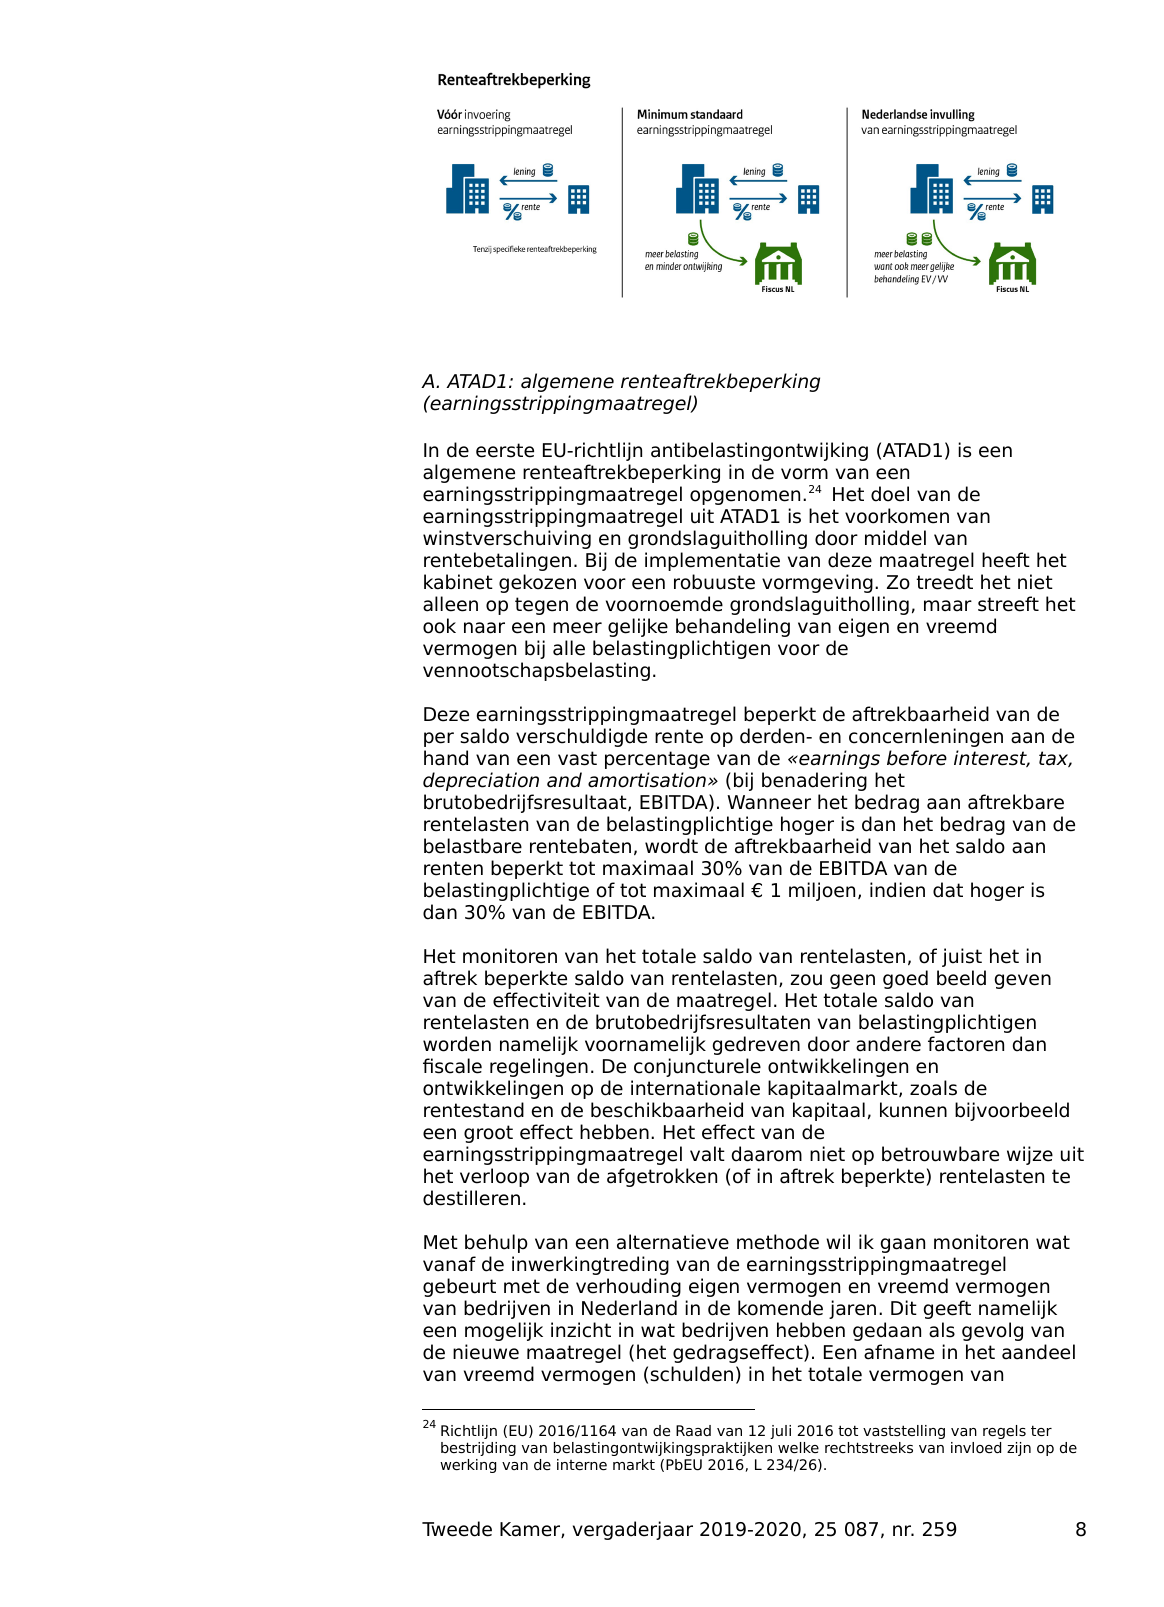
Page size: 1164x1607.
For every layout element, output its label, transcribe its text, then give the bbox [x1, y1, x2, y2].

subtitle A. ATAD1: algemene renteaftrekbeperking (earningsstrippingmaatregel) [422, 371, 1087, 415]
text Richtlijn (EU) 2016/1164 van de Raad van 12 juli 2016 tot vaststelling van regels ter bestrijding van belastingontwijkingspraktijken welke rechtstreeks van invloed zijn op de werking van de interne markt (PbEU 2016, L 234/26). [422, 1418, 1087, 1474]
text Het monitoren van het totale saldo van rentelasten, of juist het in aftrek beperkte saldo van rentelasten, zou geen goed beeld geven van de effectiviteit van de maatregel. Het totale saldo van rentelasten en de brutobedrijfsresultaten van belastingplichtigen worden namelijk voornamelijk gedreven door andere factoren dan fiscale regelingen. De conjuncturele ontwikkelingen en ontwikkelingen op de internationale kapitaalmarkt, zoals de rentestand en de beschikbaarheid van kapitaal, kunnen bijvoorbeeld een groot effect hebben. Het effect van de earningsstrippingmaatregel valt daarom niet op betrouwbare wijze uit het verloop van de afgetrokken (of in aftrek beperkte) rentelasten te destilleren. [422, 946, 1087, 1209]
text Met behulp van een alternatieve methode wil ik gaan monitoren wat vanaf de inwerkingtreding van de earningsstrippingmaatregel gebeurt met de verhouding eigen vermogen en vreemd vermogen van bedrijven in Nederland in de komende jaren. Dit geeft namelijk een mogelijk inzicht in wat bedrijven hebben gedaan als gevolg van de nieuwe maatregel (het gedragseffect). Een afname in het aandeel van vreemd vermogen (schulden) in het totale vermogen van [422, 1232, 1087, 1386]
text In de eerste EU-richtlijn antibelastingontwijking (ATAD1) is een algemene renteaftrekbeperking in de vorm van een earningsstrippingmaatregel opgenomen. Het doel van de earningsstrippingmaatregel uit ATAD1 is het voorkomen van winstverschuiving en grondslaguitholling door middel van rentebetalingen. Bij de implementatie van deze maatregel heeft het kabinet gekozen voor een robuuste vormgeving. Zo treedt het niet alleen op tegen de voornoemde grondslaguitholling, maar streeft het ook naar een meer gelijke behandeling van eigen en vreemd vermogen bij alle belastingplichtigen voor de vennootschapsbelasting. [422, 440, 1087, 682]
picture [422, 59, 1072, 319]
text Deze earningsstrippingmaatregel beperkt de aftrekbaarheid van de per saldo verschuldigde rente op derden- en concernleningen aan de hand van een vast percentage van de «earnings before interest, tax, depreciation and amortisation» (bij benadering het brutobedrijfsresultaat, EBITDA). Wanneer het bedrag aan aftrekbare rentelasten van de belastingplichtige hoger is dan het bedrag van de belastbare rentebaten, wordt de aftrekbaarheid van het saldo aan renten beperkt tot maximaal 30% van de EBITDA van de belastingplichtige of tot maximaal € 1 miljoen, indien dat hoger is dan 30% van de EBITDA. [422, 704, 1087, 923]
